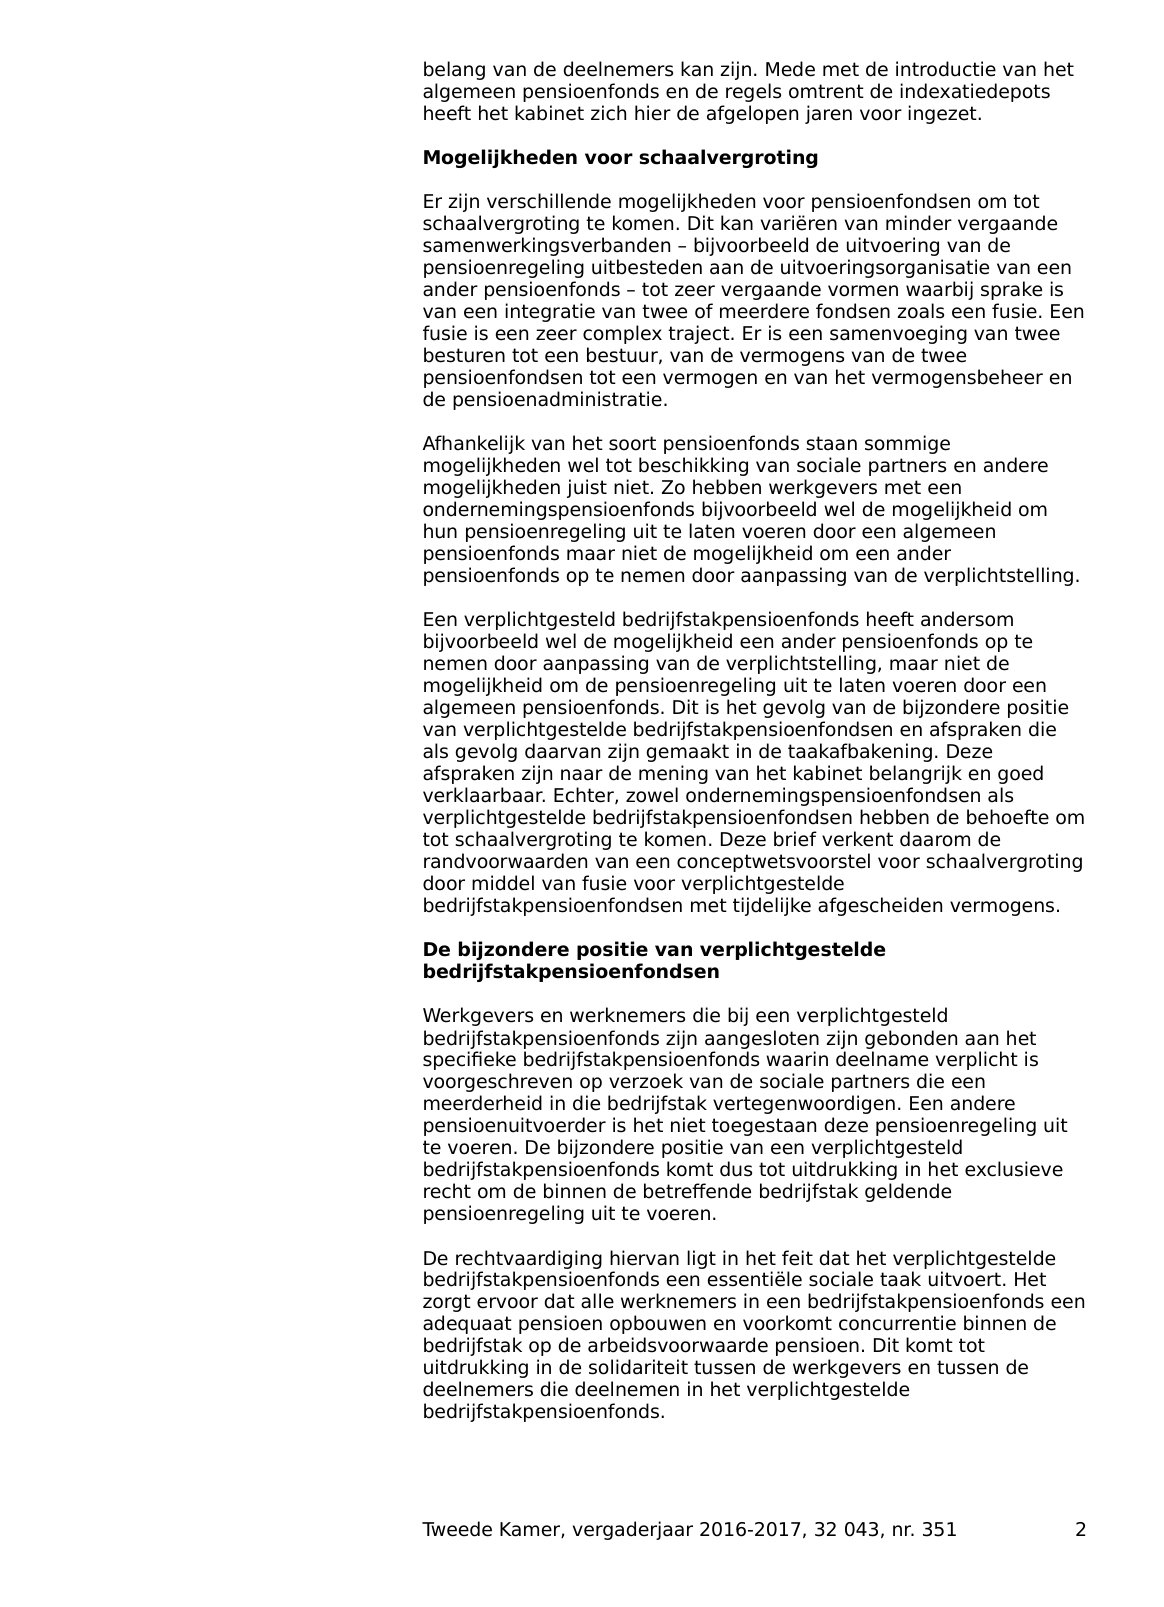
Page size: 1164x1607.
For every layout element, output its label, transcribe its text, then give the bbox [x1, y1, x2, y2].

text Een verplichtgesteld bedrijfstakpensioenfonds heeft andersom bijvoorbeeld wel de mogelijkheid een ander pensioenfonds op te nemen door aanpassing van de verplichtstelling, maar niet de mogelijkheid om de pensioenregeling uit te laten voeren door een algemeen pensioenfonds. Dit is het gevolg van de bijzondere positie van verplichtgestelde bedrijfstakpensioenfondsen en afspraken die als gevolg daarvan zijn gemaakt in de taakafbakening. Deze afspraken zijn naar de mening van het kabinet belangrijk en goed verklaarbaar. Echter, zowel ondernemingspensioenfondsen als verplichtgestelde bedrijfstakpensioenfondsen hebben de behoefte om tot schaalvergroting te komen. Deze brief verkent daarom de randvoorwaarden van een conceptwetsvoorstel voor schaalvergroting door middel van fusie voor verplichtgestelde bedrijfstakpensioenfondsen met tijdelijke afgescheiden vermogens. [422, 609, 1087, 917]
text Er zijn verschillende mogelijkheden voor pensioenfondsen om tot schaalvergroting te komen. Dit kan variëren van minder vergaande samenwerkingsverbanden – bijvoorbeeld de uitvoering van de pensioenregeling uitbesteden aan de uitvoeringsorganisatie van een ander pensioenfonds – tot zeer vergaande vormen waarbij sprake is van een integratie van twee of meerdere fondsen zoals een fusie. Een fusie is een zeer complex traject. Er is een samenvoeging van twee besturen tot een bestuur, van de vermogens van de twee pensioenfondsen tot een vermogen en van het vermogensbeheer en de pensioenadministratie. [422, 191, 1087, 411]
text belang van de deelnemers kan zijn. Mede met de introductie van het algemeen pensioenfonds en de regels omtrent de indexatiedepots heeft het kabinet zich hier de afgelopen jaren voor ingezet. [422, 59, 1087, 125]
subtitle Mogelijkheden voor schaalvergroting [422, 147, 1087, 169]
subtitle De bijzondere positie van verplichtgestelde bedrijfstakpensioenfondsen [422, 939, 1087, 983]
text Afhankelijk van het soort pensioenfonds staan sommige mogelijkheden wel tot beschikking van sociale partners en andere mogelijkheden juist niet. Zo hebben werkgevers met een ondernemingspensioenfonds bijvoorbeeld wel de mogelijkheid om hun pensioenregeling uit te laten voeren door een algemeen pensioenfonds maar niet de mogelijkheid om een ander pensioenfonds op te nemen door aanpassing van de verplichtstelling. [422, 433, 1087, 587]
text De rechtvaardiging hiervan ligt in het feit dat het verplichtgestelde bedrijfstakpensioenfonds een essentiële sociale taak uitvoert. Het zorgt ervoor dat alle werknemers in een bedrijfstakpensioenfonds een adequaat pensioen opbouwen en voorkomt concurrentie binnen de bedrijfstak op de arbeidsvoorwaarde pensioen. Dit komt tot uitdrukking in de solidariteit tussen de werkgevers en tussen de deelnemers die deelnemen in het verplichtgestelde bedrijfstakpensioenfonds. [422, 1247, 1087, 1423]
text Werkgevers en werknemers die bij een verplichtgesteld bedrijfstakpensioenfonds zijn aangesloten zijn gebonden aan het specifieke bedrijfstakpensioenfonds waarin deelname verplicht is voorgeschreven op verzoek van de sociale partners die een meerderheid in die bedrijfstak vertegenwoordigen. Een andere pensioenuitvoerder is het niet toegestaan deze pensioenregeling uit te voeren. De bijzondere positie van een verplichtgesteld bedrijfstakpensioenfonds komt dus tot uitdrukking in het exclusieve recht om de binnen de betreffende bedrijfstak geldende pensioenregeling uit te voeren. [422, 1005, 1087, 1225]
